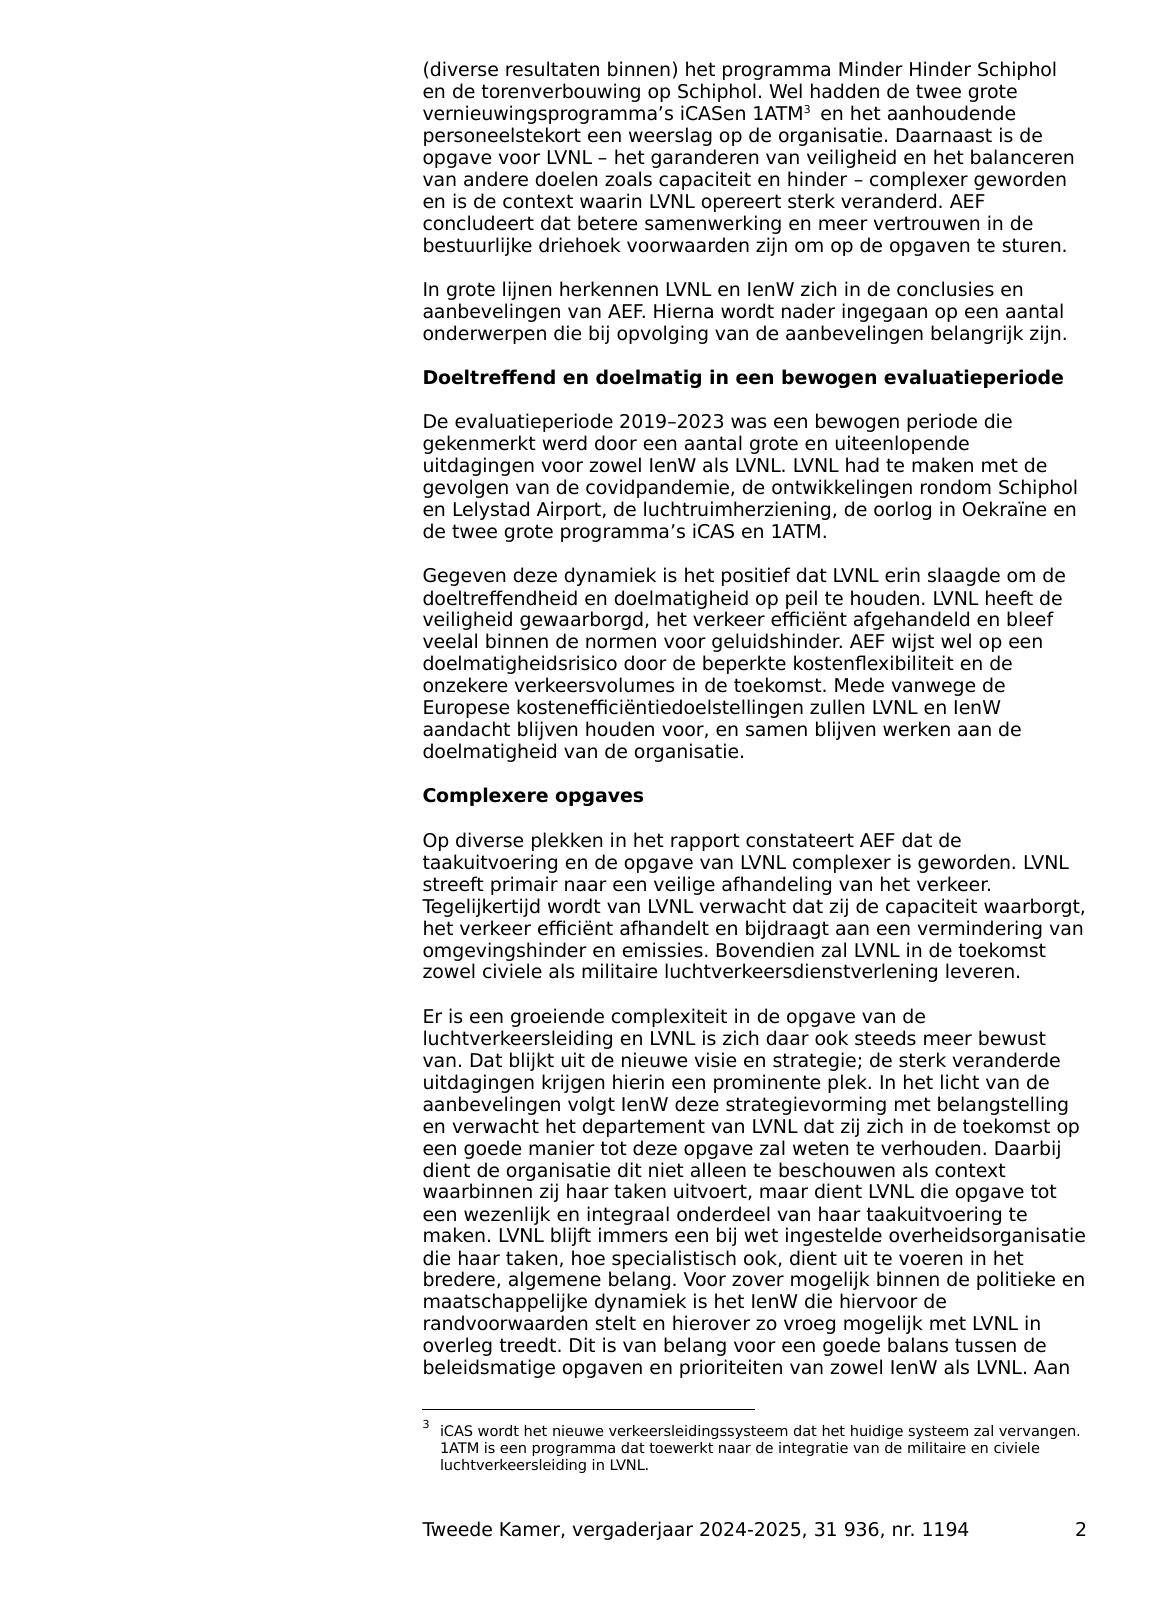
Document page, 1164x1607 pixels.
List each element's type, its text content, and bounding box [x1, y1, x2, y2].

text Gegeven deze dynamiek is het positief dat LVNL erin slaagde om de doeltreffendheid en doelmatigheid op peil te houden. LVNL heeft de veiligheid gewaarborgd, het verkeer efficiënt afgehandeld en bleef veelal binnen de normen voor geluidshinder. AEF wijst wel op een doelmatigheidsrisico door de beperkte kostenflexibiliteit en de onzekere verkeersvolumes in de toekomst. Mede vanwege de Europese kostenefficiëntiedoelstellingen zullen LVNL en IenW aandacht blijven houden voor, en samen blijven werken aan de doelmatigheid van de organisatie. [422, 565, 1087, 763]
text Op diverse plekken in het rapport constateert AEF dat de taakuitvoering en de opgave van LVNL complexer is geworden. LVNL streeft primair naar een veilige afhandeling van het verkeer. Tegelijkertijd wordt van LVNL verwacht dat zij de capaciteit waarborgt, het verkeer efficiënt afhandelt en bijdraagt aan een vermindering van omgevingshinder en emissies. Bovendien zal LVNL in de toekomst zowel civiele als militaire luchtverkeersdienstverlening leveren. [422, 829, 1087, 983]
text iCAS wordt het nieuwe verkeersleidingssysteem dat het huidige systeem zal vervangen. 1ATM is een programma dat toewerkt naar de integratie van de militaire en civiele luchtverkeersleiding in LVNL. [422, 1418, 1087, 1474]
text Er is een groeiende complexiteit in de opgave van de luchtverkeersleiding en LVNL is zich daar ook steeds meer bewust van. Dat blijkt uit de nieuwe visie en strategie; de sterk veranderde uitdagingen krijgen hierin een prominente plek. In het licht van de aanbevelingen volgt IenW deze strategievorming met belangstelling en verwacht het departement van LVNL dat zij zich in de toekomst op een goede manier tot deze opgave zal weten te verhouden. Daarbij dient de organisatie dit niet alleen te beschouwen als context waarbinnen zij haar taken uitvoert, maar dient LVNL die opgave tot een wezenlijk en integraal onderdeel van haar taakuitvoering te maken. LVNL blijft immers een bij wet ingestelde overheidsorganisatie die haar taken, hoe specialistisch ook, dient uit te voeren in het bredere, algemene belang. Voor zover mogelijk binnen de politieke en maatschappelijke dynamiek is het IenW die hiervoor de randvoorwaarden stelt en hierover zo vroeg mogelijk met LVNL in overleg treedt. Dit is van belang voor een goede balans tussen de beleidsmatige opgaven en prioriteiten van zowel IenW als LVNL. Aan [422, 1006, 1087, 1379]
subtitle Doeltreffend en doelmatig in een bewogen evaluatieperiode [422, 367, 1087, 389]
text De evaluatieperiode 2019–2023 was een bewogen periode die gekenmerkt werd door een aantal grote en uiteenlopende uitdagingen voor zowel IenW als LVNL. LVNL had te maken met de gevolgen van de covidpandemie, de ontwikkelingen rondom Schiphol en Lelystad Airport, de luchtruimherziening, de oorlog in Oekraïne en de twee grote programma’s iCAS en 1ATM. [422, 411, 1087, 543]
subtitle Complexere opgaves [422, 785, 1087, 807]
text (diverse resultaten binnen) het programma Minder Hinder Schiphol en de torenverbouwing op Schiphol. Wel hadden de twee grote vernieuwingsprogramma’s iCASen 1ATM en het aanhoudende personeelstekort een weerslag op de organisatie. Daarnaast is de opgave voor LVNL – het garanderen van veiligheid en het balanceren van andere doelen zoals capaciteit en hinder – complexer geworden en is de context waarin LVNL opereert sterk veranderd. AEF concludeert dat betere samenwerking en meer vertrouwen in de bestuurlijke driehoek voorwaarden zijn om op de opgaven te sturen. [422, 59, 1087, 257]
text In grote lijnen herkennen LVNL en IenW zich in de conclusies en aanbevelingen van AEF. Hierna wordt nader ingegaan op een aantal onderwerpen die bij opvolging van de aanbevelingen belangrijk zijn. [422, 279, 1087, 345]
